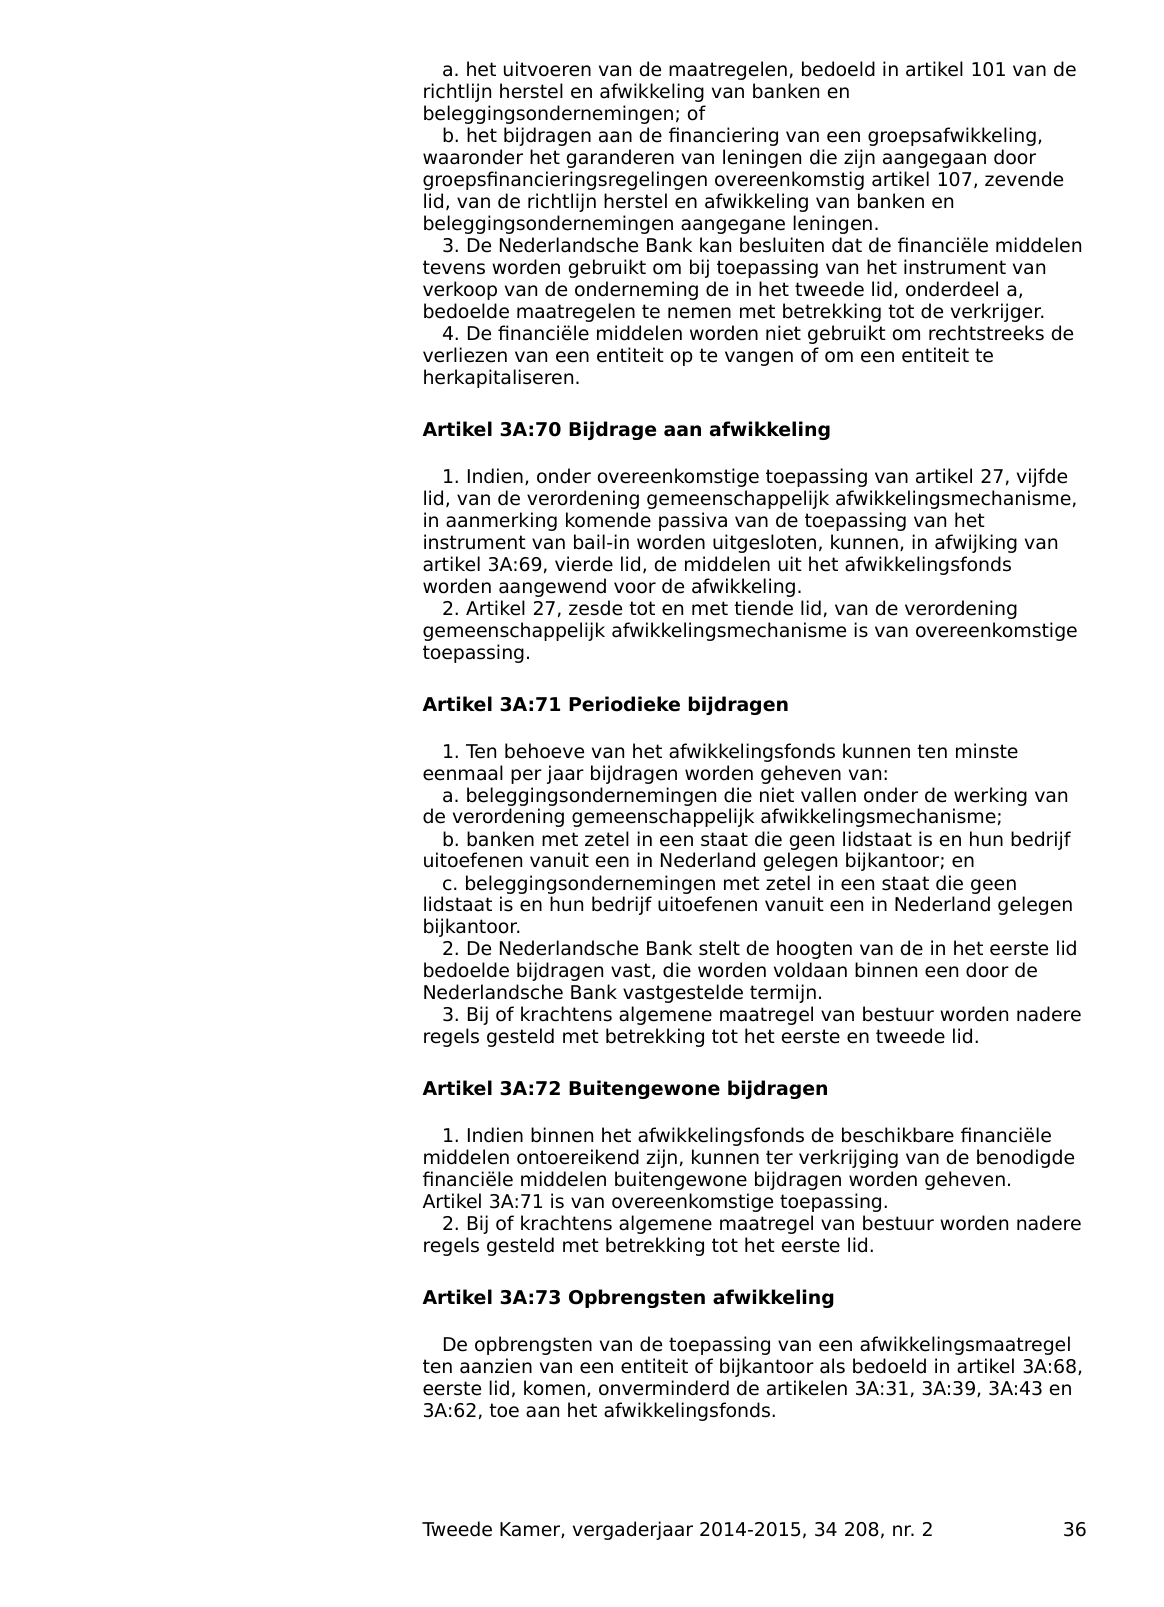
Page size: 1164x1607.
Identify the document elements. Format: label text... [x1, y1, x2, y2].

text 2. De Nederlandsche Bank stelt de hoogten van de in het eerste lid bedoelde bijdragen vast, die worden voldaan binnen een door de Nederlandsche Bank vastgestelde termijn. [422, 938, 1087, 1004]
text 3. De Nederlandsche Bank kan besluiten dat de financiële middelen tevens worden gebruikt om bij toepassing van het instrument van verkoop van de onderneming de in het tweede lid, onderdeel a, bedoelde maatregelen te nemen met betrekking tot de verkrijger. [422, 235, 1087, 323]
text b. banken met zetel in een staat die geen lidstaat is en hun bedrijf uitoefenen vanuit een in Nederland gelegen bijkantoor; en [422, 828, 1087, 872]
text 2. Artikel 27, zesde tot en met tiende lid, van de verordening gemeenschappelijk afwikkelingsmechanisme is van overeenkomstige toepassing. [422, 598, 1087, 663]
text 2. Bij of krachtens algemene maatregel van bestuur worden nadere regels gesteld met betrekking tot het eerste lid. [422, 1213, 1087, 1257]
subtitle Artikel 3A:70 Bijdrage aan afwikkeling [422, 419, 1087, 441]
text 1. Indien, onder overeenkomstige toepassing van artikel 27, vijfde lid, van de verordening gemeenschappelijk afwikkelingsmechanisme, in aanmerking komende passiva van de toepassing van het instrument van bail-in worden uitgesloten, kunnen, in afwijking van artikel 3A:69, vierde lid, de middelen uit het afwikkelingsfonds worden aangewend voor de afwikkeling. [422, 466, 1087, 598]
text 1. Indien binnen het afwikkelingsfonds de beschikbare financiële middelen ontoereikend zijn, kunnen ter verkrijging van de benodigde financiële middelen buitengewone bijdragen worden geheven. Artikel 3A:71 is van overeenkomstige toepassing. [422, 1125, 1087, 1213]
text 3. Bij of krachtens algemene maatregel van bestuur worden nadere regels gesteld met betrekking tot het eerste en tweede lid. [422, 1004, 1087, 1048]
text 4. De financiële middelen worden niet gebruikt om rechtstreeks de verliezen van een entiteit op te vangen of om een entiteit te herkapitaliseren. [422, 323, 1087, 389]
text a. beleggingsondernemingen die niet vallen onder de werking van de verordening gemeenschappelijk afwikkelingsmechanisme; [422, 784, 1087, 828]
text 1. Ten behoeve van het afwikkelingsfonds kunnen ten minste eenmaal per jaar bijdragen worden geheven van: [422, 741, 1087, 784]
text c. beleggingsondernemingen met zetel in een staat die geen lidstaat is en hun bedrijf uitoefenen vanuit een in Nederland gelegen bijkantoor. [422, 872, 1087, 938]
text b. het bijdragen aan de financiering van een groepsafwikkeling, waaronder het garanderen van leningen die zijn aangegaan door groepsfinancieringsregelingen overeenkomstig artikel 107, zevende lid, van de richtlijn herstel en afwikkeling van banken en beleggingsondernemingen aangegane leningen. [422, 125, 1087, 235]
subtitle Artikel 3A:73 Opbrengsten afwikkeling [422, 1287, 1087, 1309]
subtitle Artikel 3A:71 Periodieke bijdragen [422, 693, 1087, 716]
text De opbrengsten van de toepassing van een afwikkelingsmaatregel ten aanzien van een entiteit of bijkantoor als bedoeld in artikel 3A:68, eerste lid, komen, onverminderd de artikelen 3A:31, 3A:39, 3A:43 en 3A:62, toe aan het afwikkelingsfonds. [422, 1334, 1087, 1422]
text a. het uitvoeren van de maatregelen, bedoeld in artikel 101 van de richtlijn herstel en afwikkeling van banken en beleggingsondernemingen; of [422, 59, 1087, 125]
subtitle Artikel 3A:72 Buitengewone bijdragen [422, 1078, 1087, 1100]
